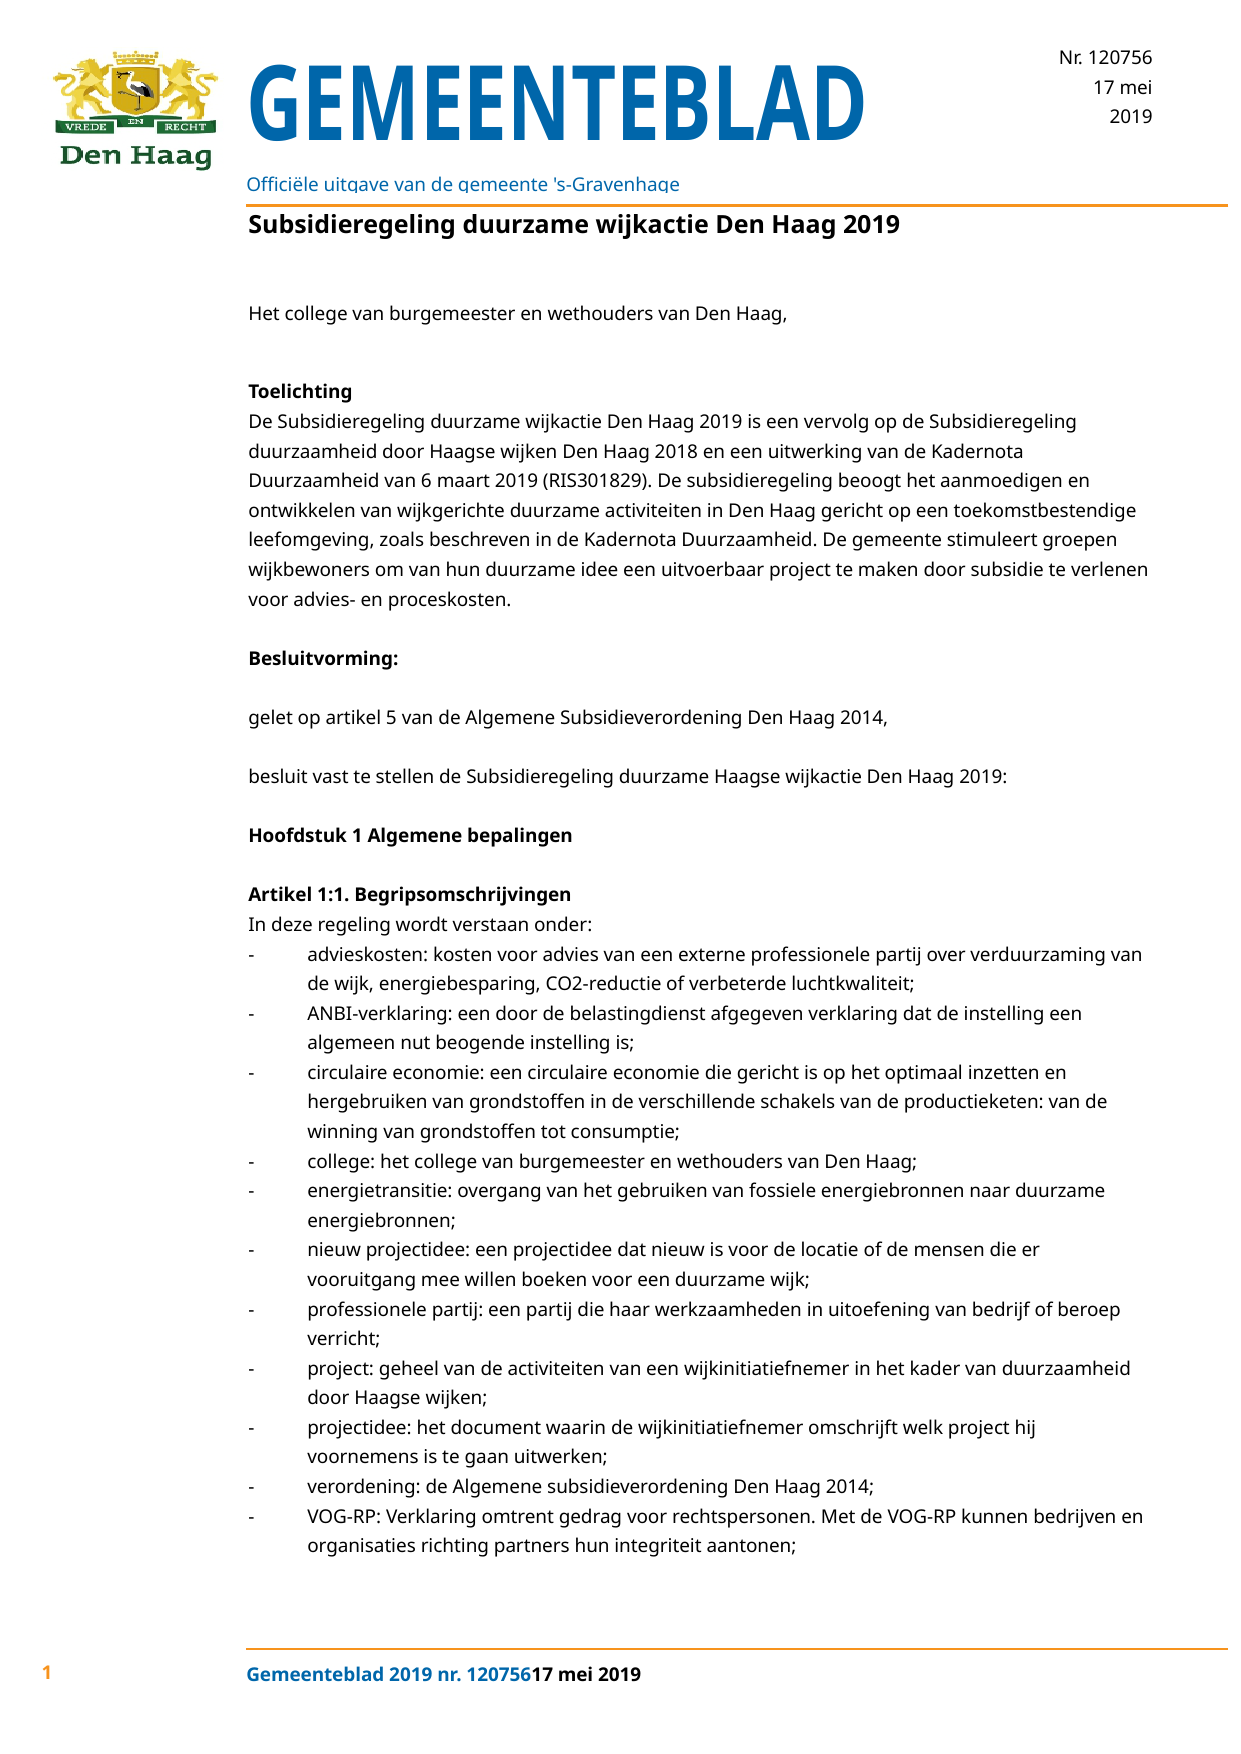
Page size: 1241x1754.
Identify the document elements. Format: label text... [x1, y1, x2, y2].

text In deze regeling wordt verstaan onder: [248, 911, 1152, 937]
list VOG-RP: Verklaring omtrent gedrag voor rechtspersonen. Met de VOG-RP kunnen bedrijven en organisaties richting partners hun integriteit aantonen; [248, 1503, 1152, 1558]
text Het college van burgemeester en wethouders van Den Haag, [248, 300, 1152, 326]
text Subsidieregeling duurzame wijkactie Den Haag 2019 [248, 207, 1152, 241]
list project: geheel van de activiteiten van een wijkinitiatiefnemer in het kader van duurzaamheid door Haagse wijken; [248, 1355, 1152, 1410]
list professionele partij: een partij die haar werkzaamheden in uitoefening van bedrijf of beroep verricht; [248, 1296, 1152, 1351]
picture [41, 47, 231, 172]
text De Subsidieregeling duurzame wijkactie Den Haag 2019 is een vervolg op de Subsidieregeling duurzaamheid door Haagse wijken Den Haag 2018 en een uitwerking van de Kadernota Duurzaamheid van 6 maart 2019 (RIS301829). De subsidieregeling beoogt het aanmoedigen en ontwikkelen van wijkgerichte duurzame activiteiten in Den Haag gericht op een toekomstbestendige leefomgeving, zoals beschreven in de Kadernota Duurzaamheid. De gemeente stimuleert groepen wijkbewoners om van hun duurzame idee een uitvoerbaar project te maken door subsidie te verlenen voor advies- en proceskosten. [248, 408, 1152, 612]
list advieskosten: kosten voor advies van een externe professionele partij over verduurzaming van de wijk, energiebesparing, CO2-reductie of verbeterde luchtkwaliteit; [248, 941, 1152, 996]
text besluit vast te stellen de Subsidieregeling duurzame Haagse wijkactie Den Haag 2019: [248, 763, 1152, 789]
list verordening: de Algemene subsidieverordening Den Haag 2014; [248, 1473, 1152, 1499]
list projectidee: het document waarin de wijkinitiatiefnemer omschrijft welk project hij voornemens is te gaan uitwerken; [248, 1414, 1152, 1469]
list ANBI-verklaring: een door de belastingdienst afgegeven verklaring dat de instelling een algemeen nut beogende instelling is; [248, 1000, 1152, 1055]
list circulaire economie: een circulaire economie die gericht is op het optimaal inzetten en hergebruiken van grondstoffen in de verschillende schakels van de productieketen: van de winning van grondstoffen tot consumptie; [248, 1059, 1152, 1144]
text Hoofdstuk 1 Algemene bepalingen [248, 822, 1152, 848]
text Toelichting [248, 379, 1152, 404]
list nieuw projectidee: een projectidee dat nieuw is voor de locatie of de mensen die er vooruitgang mee willen boeken voor een duurzame wijk; [248, 1237, 1152, 1292]
text gelet op artikel 5 van de Algemene Subsidieverordening Den Haag 2014, [248, 704, 1152, 730]
text Besluitvorming: [248, 645, 1152, 671]
list college: het college van burgemeester en wethouders van Den Haag; [248, 1148, 1152, 1174]
list energietransitie: overgang van het gebruiken van fossiele energiebronnen naar duurzame energiebronnen; [248, 1177, 1152, 1233]
text Artikel 1:1. Begripsomschrijvingen [248, 882, 1152, 907]
